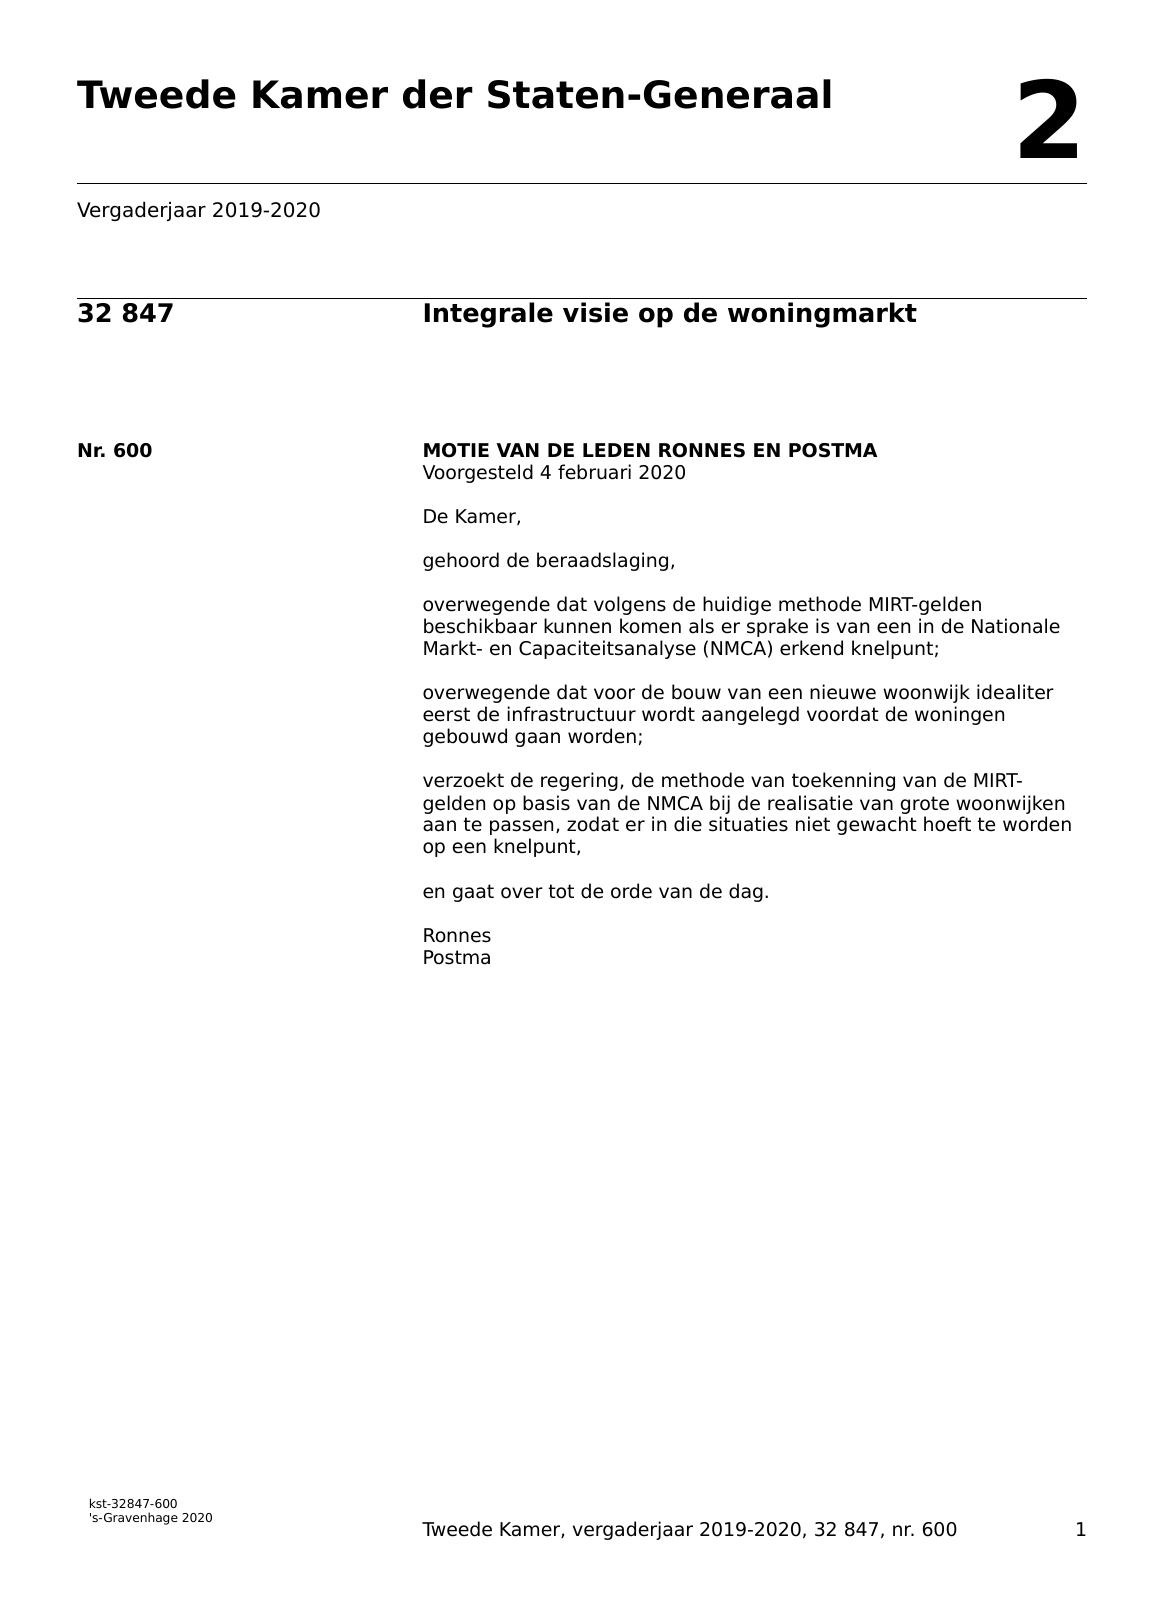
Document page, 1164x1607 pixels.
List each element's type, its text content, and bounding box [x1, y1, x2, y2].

text Voorgesteld 4 februari 2020 [422, 462, 1087, 484]
subtitle Nr. 600 MOTIE VAN DE LEDEN RONNES EN POSTMA [77, 440, 1087, 462]
text gehoord de beraadslaging, [422, 550, 1087, 572]
table_cell Vergaderjaar 2019-2020 [77, 184, 1087, 298]
text overwegende dat volgens de huidige methode MIRT-gelden beschikbaar kunnen komen als er sprake is van een in de Nationale Markt- en Capaciteitsanalyse (NMCA) erkend knelpunt; [422, 594, 1087, 660]
text overwegende dat voor de bouw van een nieuwe woonwijk idealiter eerst de infrastructuur wordt aangelegd voordat de woningen gebouwd gaan worden; [422, 682, 1087, 748]
text De Kamer, [422, 506, 1087, 528]
text 's-Gravenhage 2020 [88, 1511, 323, 1525]
table_header Tweede Kamer der Staten-Generaal [77, 59, 886, 183]
text Postma [422, 947, 1087, 969]
table_header 2 [886, 59, 1087, 183]
text Ronnes [422, 925, 1087, 947]
text kst-32847-600 [88, 1497, 323, 1511]
subtitle 32 847 Integrale visie op de woningmarkt [77, 299, 1087, 329]
text verzoekt de regering, de methode van toekenning van de MIRT-gelden op basis van de NMCA bij de realisatie van grote woonwijken aan te passen, zodat er in die situaties niet gewacht hoeft te worden op een knelpunt, [422, 770, 1087, 858]
text en gaat over tot de orde van de dag. [422, 881, 1087, 902]
